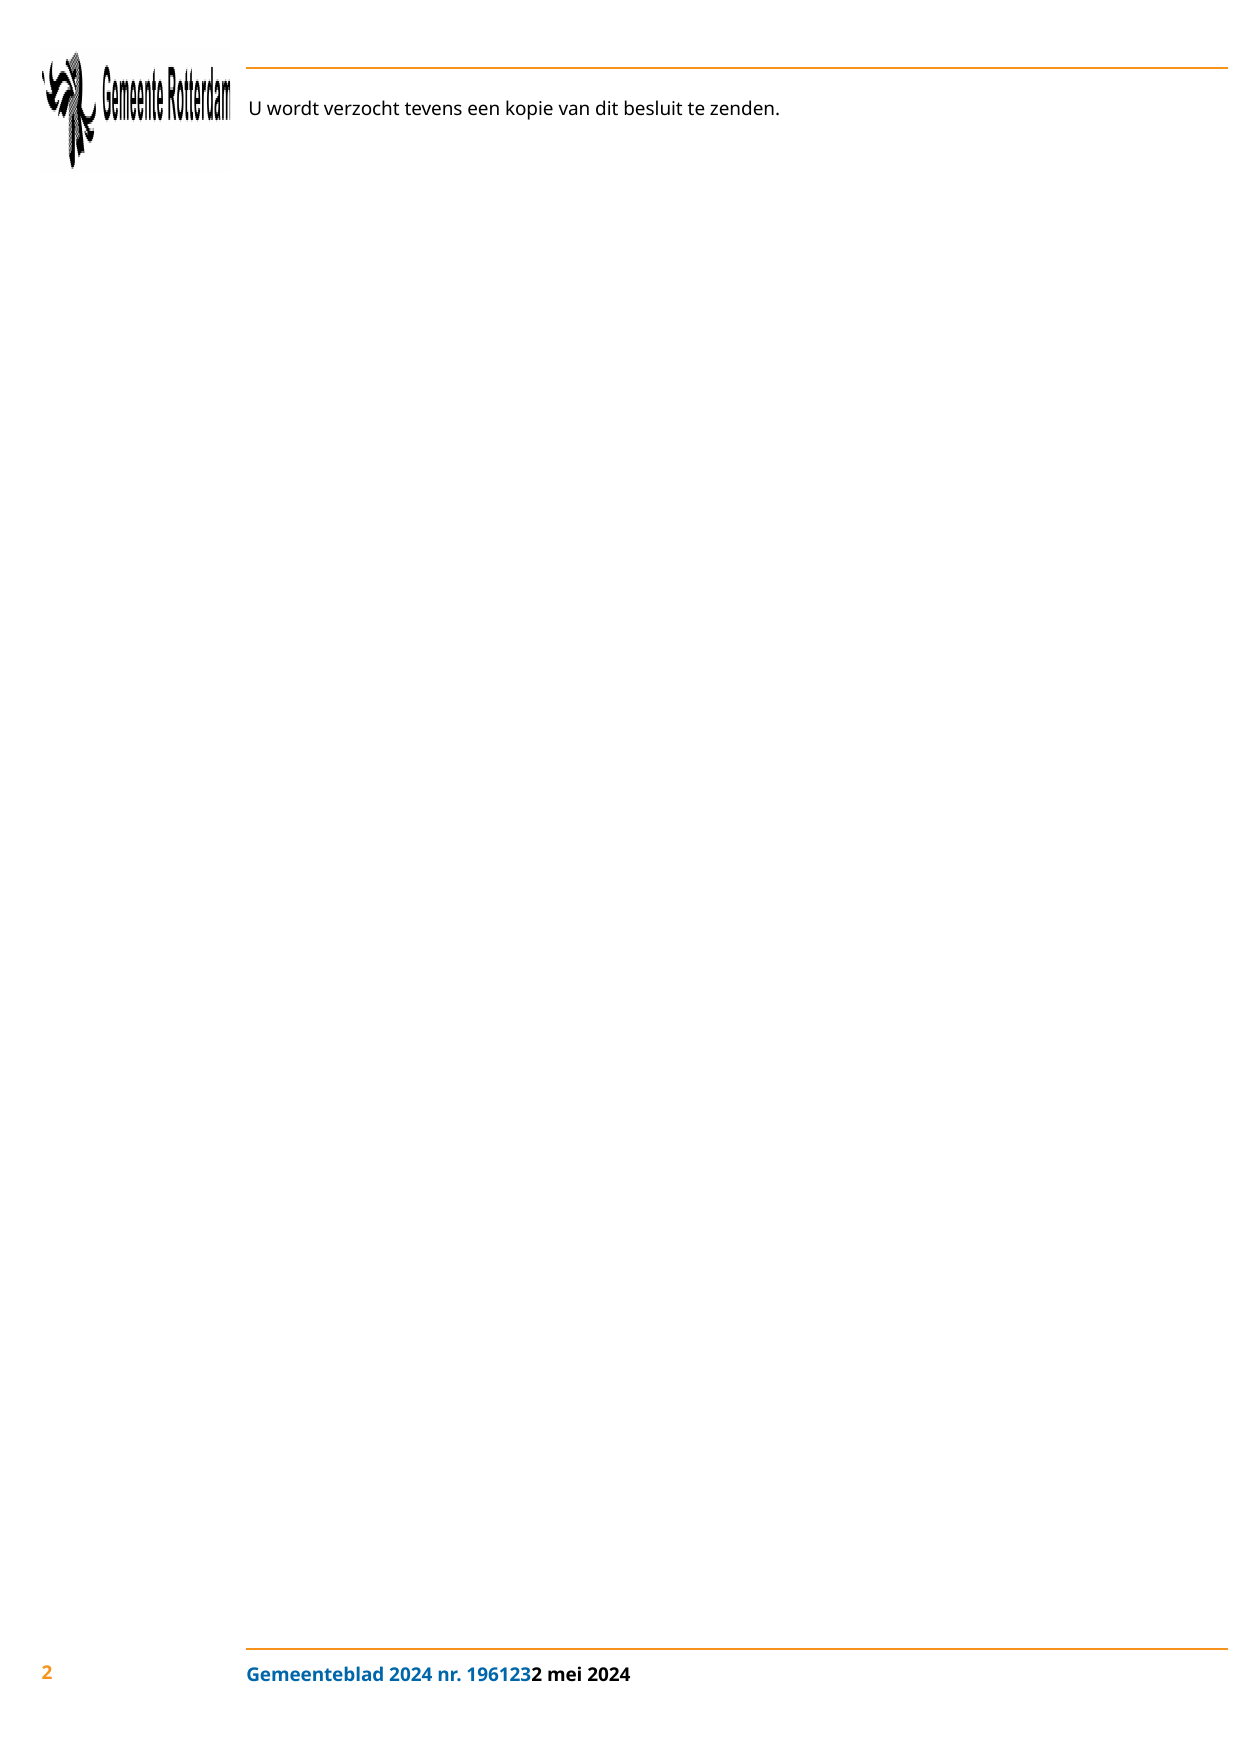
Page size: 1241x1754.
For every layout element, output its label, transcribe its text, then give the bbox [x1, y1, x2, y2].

text U wordt verzocht tevens een kopie van dit besluit te zenden. [248, 95, 1152, 121]
picture [41, 47, 231, 172]
